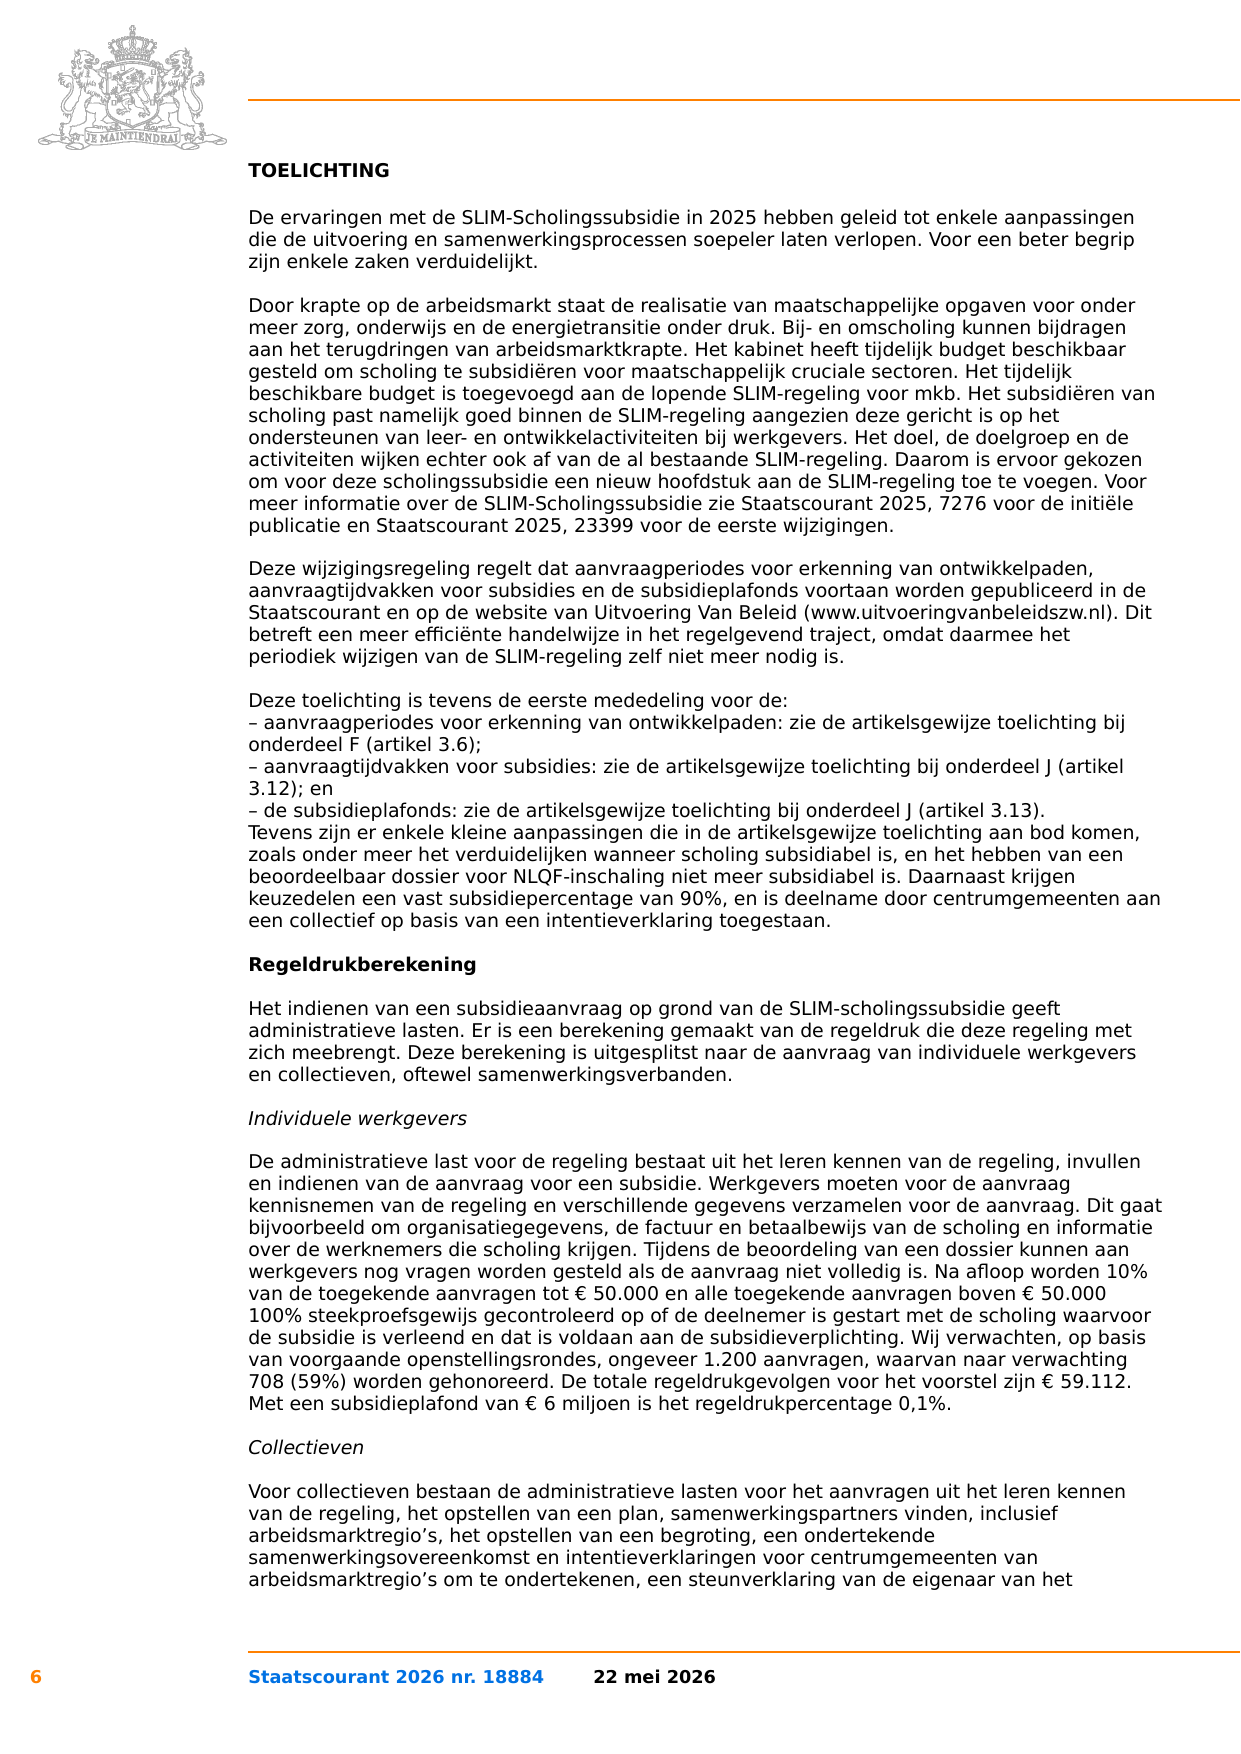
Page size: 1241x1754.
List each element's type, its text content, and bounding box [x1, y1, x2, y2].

text Door krapte op de arbeidsmarkt staat de realisatie van maatschappelijke opgaven voor onder meer zorg, onderwijs en de energietransitie onder druk. Bij- en omscholing kunnen bijdragen aan het terugdringen van arbeidsmarktkrapte. Het kabinet heeft tijdelijk budget beschikbaar gesteld om scholing te subsidiëren voor maatschappelijk cruciale sectoren. Het tijdelijk beschikbare budget is toegevoegd aan de lopende SLIM-regeling voor mkb. Het subsidiëren van scholing past namelijk goed binnen de SLIM-regeling aangezien deze gericht is op het ondersteunen van leer- en ontwikkelactiviteiten bij werkgevers. Het doel, de doelgroep en de activiteiten wijken echter ook af van de al bestaande SLIM-regeling. Daarom is ervoor gekozen om voor deze scholingssubsidie een nieuw hoofdstuk aan de SLIM-regeling toe te voegen. Voor meer informatie over de SLIM-Scholingssubsidie zie Staatscourant 2025, 7276 voor de initiële publicatie en Staatscourant 2025, 23399 voor de eerste wijzigingen. [248, 295, 1163, 536]
subtitle TOELICHTING [248, 160, 1163, 182]
subtitle Individuele werkgevers [248, 1107, 1163, 1129]
text – aanvraagperiodes voor erkenning van ontwikkelpaden: zie de artikelsgewijze toelichting bij onderdeel F (artikel 3.6); [248, 712, 1163, 756]
text De ervaringen met de SLIM-Scholingssubsidie in 2025 hebben geleid tot enkele aanpassingen die de uitvoering en samenwerkingsprocessen soepeler laten verlopen. Voor een beter begrip zijn enkele zaken verduidelijkt. [248, 207, 1163, 273]
text – aanvraagtijdvakken voor subsidies: zie de artikelsgewijze toelichting bij onderdeel J (artikel 3.12); en [248, 756, 1163, 800]
text Voor collectieven bestaan de administratieve lasten voor het aanvragen uit het leren kennen van de regeling, het opstellen van een plan, samenwerkingspartners vinden, inclusief arbeidsmarktregio’s, het opstellen van een begroting, een ondertekende samenwerkingsovereenkomst en intentieverklaringen voor centrumgemeenten van arbeidsmarktregio’s om te ondertekenen, een steunverklaring van de eigenaar van het [248, 1481, 1163, 1591]
picture [38, 25, 227, 150]
text Deze wijzigingsregeling regelt dat aanvraagperiodes voor erkenning van ontwikkelpaden, aanvraagtijdvakken voor subsidies en de subsidieplafonds voortaan worden gepubliceerd in de Staatscourant en op de website van Uitvoering Van Beleid (www.uitvoeringvanbeleidszw.nl). Dit betreft een meer efficiënte handelwijze in het regelgevend traject, omdat daarmee het periodiek wijzigen van de SLIM-regeling zelf niet meer nodig is. [248, 558, 1163, 668]
text – de subsidieplafonds: zie de artikelsgewijze toelichting bij onderdeel J (artikel 3.13). [248, 800, 1163, 822]
subtitle Regeldrukberekening [248, 954, 1163, 976]
text Deze toelichting is tevens de eerste mededeling voor de: [248, 690, 1163, 712]
subtitle Collectieven [248, 1437, 1163, 1459]
text Het indienen van een subsidieaanvraag op grond van de SLIM-scholingssubsidie geeft administratieve lasten. Er is een berekening gemaakt van de regeldruk die deze regeling met zich meebrengt. Deze berekening is uitgesplitst naar de aanvraag van individuele werkgevers en collectieven, oftewel samenwerkingsverbanden. [248, 998, 1163, 1086]
text Tevens zijn er enkele kleine aanpassingen die in de artikelsgewijze toelichting aan bod komen, zoals onder meer het verduidelijken wanneer scholing subsidiabel is, en het hebben van een beoordeelbaar dossier voor NLQF-inschaling niet meer subsidiabel is. Daarnaast krijgen keuzedelen een vast subsidiepercentage van 90%, en is deelname door centrumgemeenten aan een collectief op basis van een intentieverklaring toegestaan. [248, 822, 1163, 932]
text De administratieve last voor de regeling bestaat uit het leren kennen van de regeling, invullen en indienen van de aanvraag voor een subsidie. Werkgevers moeten voor de aanvraag kennisnemen van de regeling en verschillende gegevens verzamelen voor de aanvraag. Dit gaat bijvoorbeeld om organisatiegegevens, de factuur en betaalbewijs van de scholing en informatie over de werknemers die scholing krijgen. Tijdens de beoordeling van een dossier kunnen aan werkgevers nog vragen worden gesteld als de aanvraag niet volledig is. Na afloop worden 10% van de toegekende aanvragen tot € 50.000 en alle toegekende aanvragen boven € 50.000 100% steekproefsgewijs gecontroleerd op of de deelnemer is gestart met de scholing waarvoor de subsidie is verleend en dat is voldaan aan de subsidieverplichting. Wij verwachten, op basis van voorgaande openstellingsrondes, ongeveer 1.200 aanvragen, waarvan naar verwachting 708 (59%) worden gehonoreerd. De totale regeldrukgevolgen voor het voorstel zijn € 59.112. Met een subsidieplafond van € 6 miljoen is het regeldrukpercentage 0,1%. [248, 1151, 1163, 1415]
